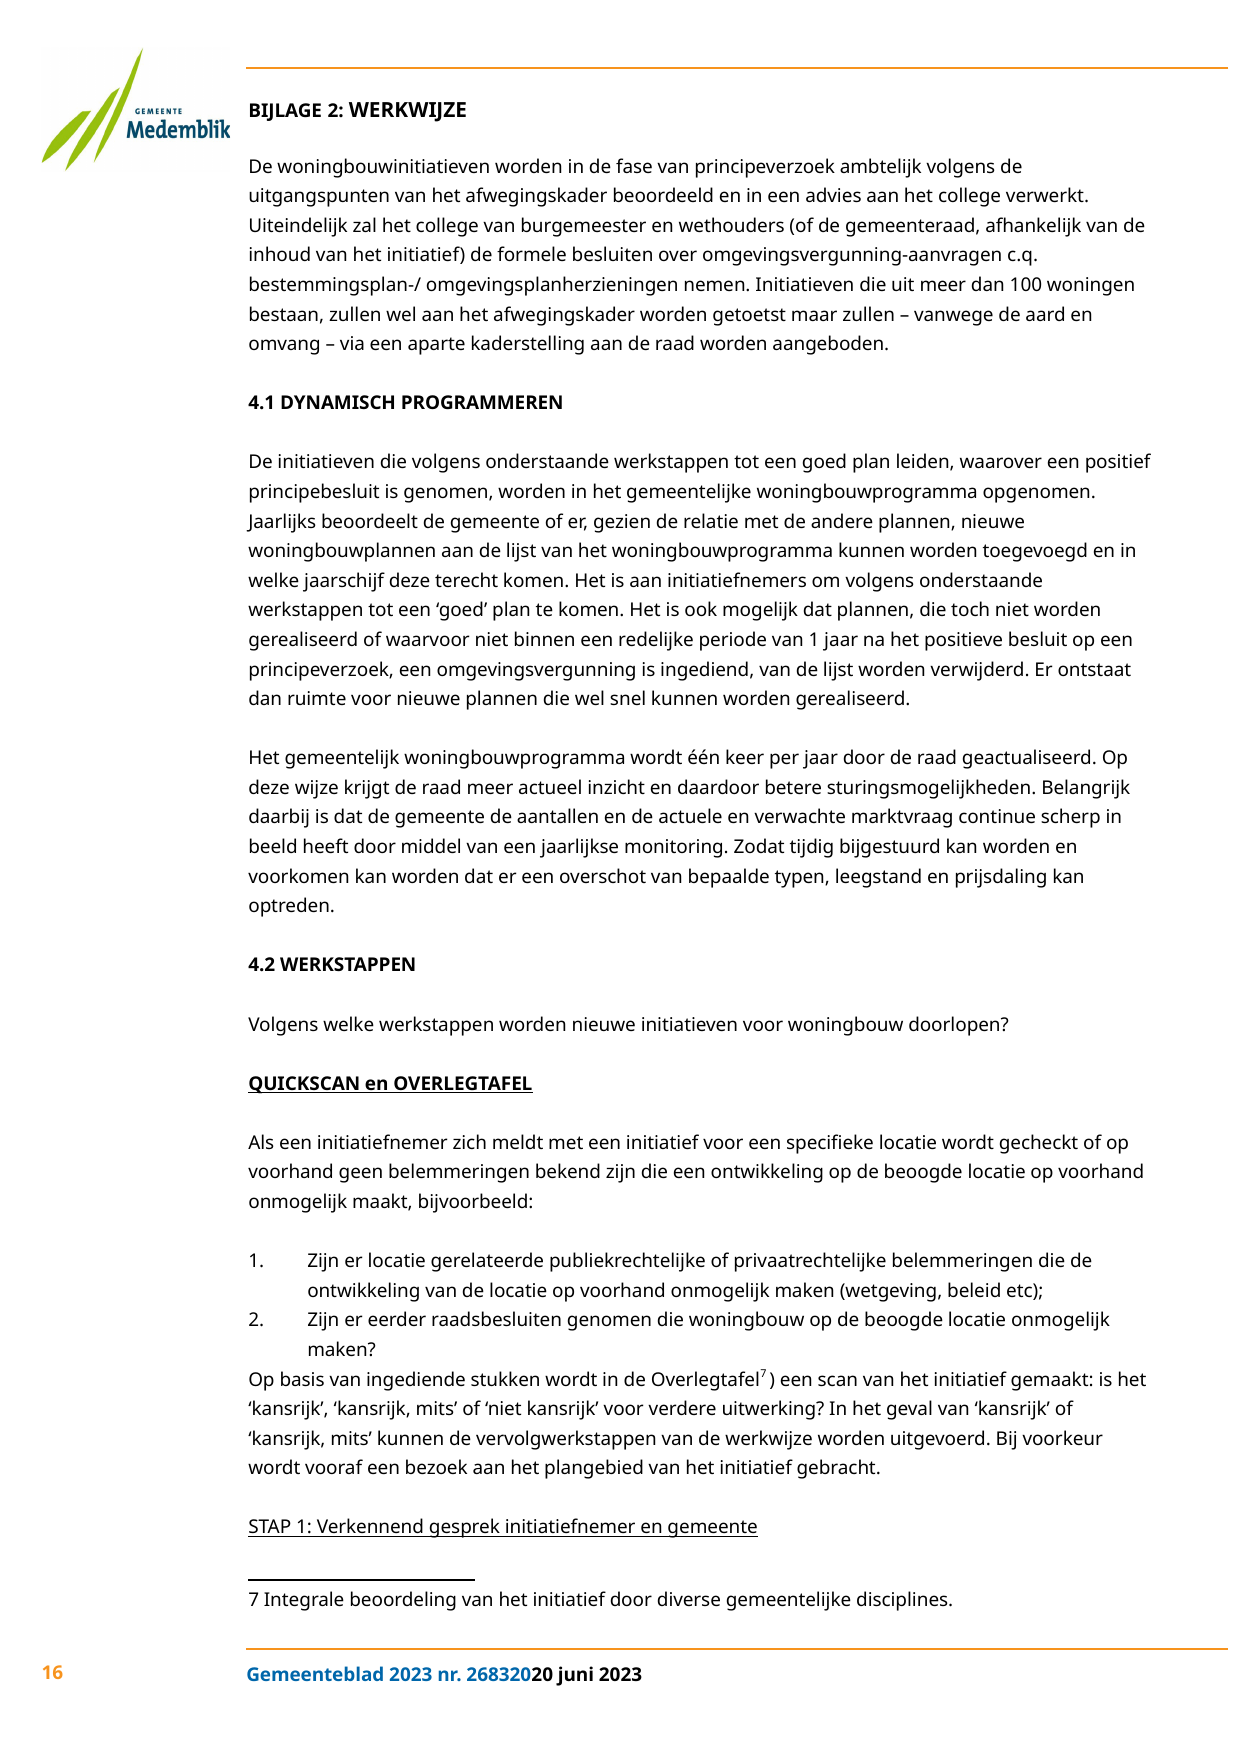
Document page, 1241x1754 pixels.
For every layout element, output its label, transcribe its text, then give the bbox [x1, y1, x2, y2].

text Volgens welke werkstappen worden nieuwe initiatieven voor woningbouw doorlopen? [248, 1011, 1152, 1037]
text 4.1 DYNAMISCH PROGRAMMEREN [248, 389, 1152, 415]
text Op basis van ingediende stukken wordt in de Overlegtafel) een scan van het initiatief gemaakt: is het ‘kansrijk’, ‘kansrijk, mits’ of ‘niet kansrijk’ voor verdere uitwerking? In het geval van ‘kansrijk’ of ‘kansrijk, mits’ kunnen de vervolgwerkstappen van de werkwijze worden uitgevoerd. Bij voorkeur wordt vooraf een bezoek aan het plangebied van het initiatief gebracht. [248, 1366, 1152, 1480]
picture [41, 47, 231, 172]
text De initiatieven die volgens onderstaande werkstappen tot een goed plan leiden, waarover een positief principebesluit is genomen, worden in het gemeentelijke woningbouwprogramma opgenomen. Jaarlijks beoordeelt de gemeente of er, gezien de relatie met de andere plannen, nieuwe woningbouwplannen aan de lijst van het woningbouwprogramma kunnen worden toegevoegd en in welke jaarschijf deze terecht komen. Het is aan initiatiefnemers om volgens onderstaande werkstappen tot een ‘goed’ plan te komen. Het is ook mogelijk dat plannen, die toch niet worden gerealiseerd of waarvoor niet binnen een redelijke periode van 1 jaar na het positieve besluit op een principeverzoek, een omgevingsvergunning is ingediend, van de lijst worden verwijderd. Er ontstaat dan ruimte voor nieuwe plannen die wel snel kunnen worden gerealiseerd. [248, 449, 1152, 711]
text Integrale beoordeling van het initiatief door diverse gemeentelijke disciplines. [248, 1586, 1152, 1612]
text BIJLAGE 2: WERKWIJZE [248, 95, 1152, 123]
list Zijn er eerder raadsbesluiten genomen die woningbouw op de beoogde locatie onmogelijk maken? [248, 1307, 1152, 1362]
text Het gemeentelijk woningbouwprogramma wordt één keer per jaar door de raad geactualiseerd. Op deze wijze krijgt de raad meer actueel inzicht en daardoor betere sturingsmogelijkheden. Belangrijk daarbij is dat de gemeente de aantallen en de actuele en verwachte marktvraag continue scherp in beeld heeft door middel van een jaarlijkse monitoring. Zodat tijdig bijgestuurd kan worden en voorkomen kan worden dat er een overschot van bepaalde typen, leegstand en prijsdaling kan optreden. [248, 744, 1152, 918]
text Als een initiatiefnemer zich meldt met een initiatief voor een specifieke locatie wordt gecheckt of op voorhand geen belemmeringen bekend zijn die een ontwikkeling op de beoogde locatie op voorhand onmogelijk maakt, bijvoorbeeld: [248, 1129, 1152, 1214]
list Zijn er locatie gerelateerde publiekrechtelijke of privaatrechtelijke belemmeringen die de ontwikkeling van de locatie op voorhand onmogelijk maken (wetgeving, beleid etc); [248, 1247, 1152, 1303]
text De woningbouwinitiatieven worden in de fase van principeverzoek ambtelijk volgens de uitgangspunten van het afwegingskader beoordeeld en in een advies aan het college verwerkt. Uiteindelijk zal het college van burgemeester en wethouders (of de gemeenteraad, afhankelijk van de inhoud van het initiatief) de formele besluiten over omgevingsvergunning-aanvragen c.q. bestemmingsplan-/ omgevingsplanherzieningen nemen. Initiatieven die uit meer dan 100 woningen bestaan, zullen wel aan het afwegingskader worden getoetst maar zullen – vanwege de aard en omvang – via een aparte kaderstelling aan de raad worden aangeboden. [248, 153, 1152, 356]
text QUICKSCAN en OVERLEGTAFEL [248, 1070, 1152, 1096]
text STAP 1: Verkennend gesprek initiatiefnemer en gemeente [248, 1514, 1152, 1539]
text 4.2 WERKSTAPPEN [248, 952, 1152, 977]
